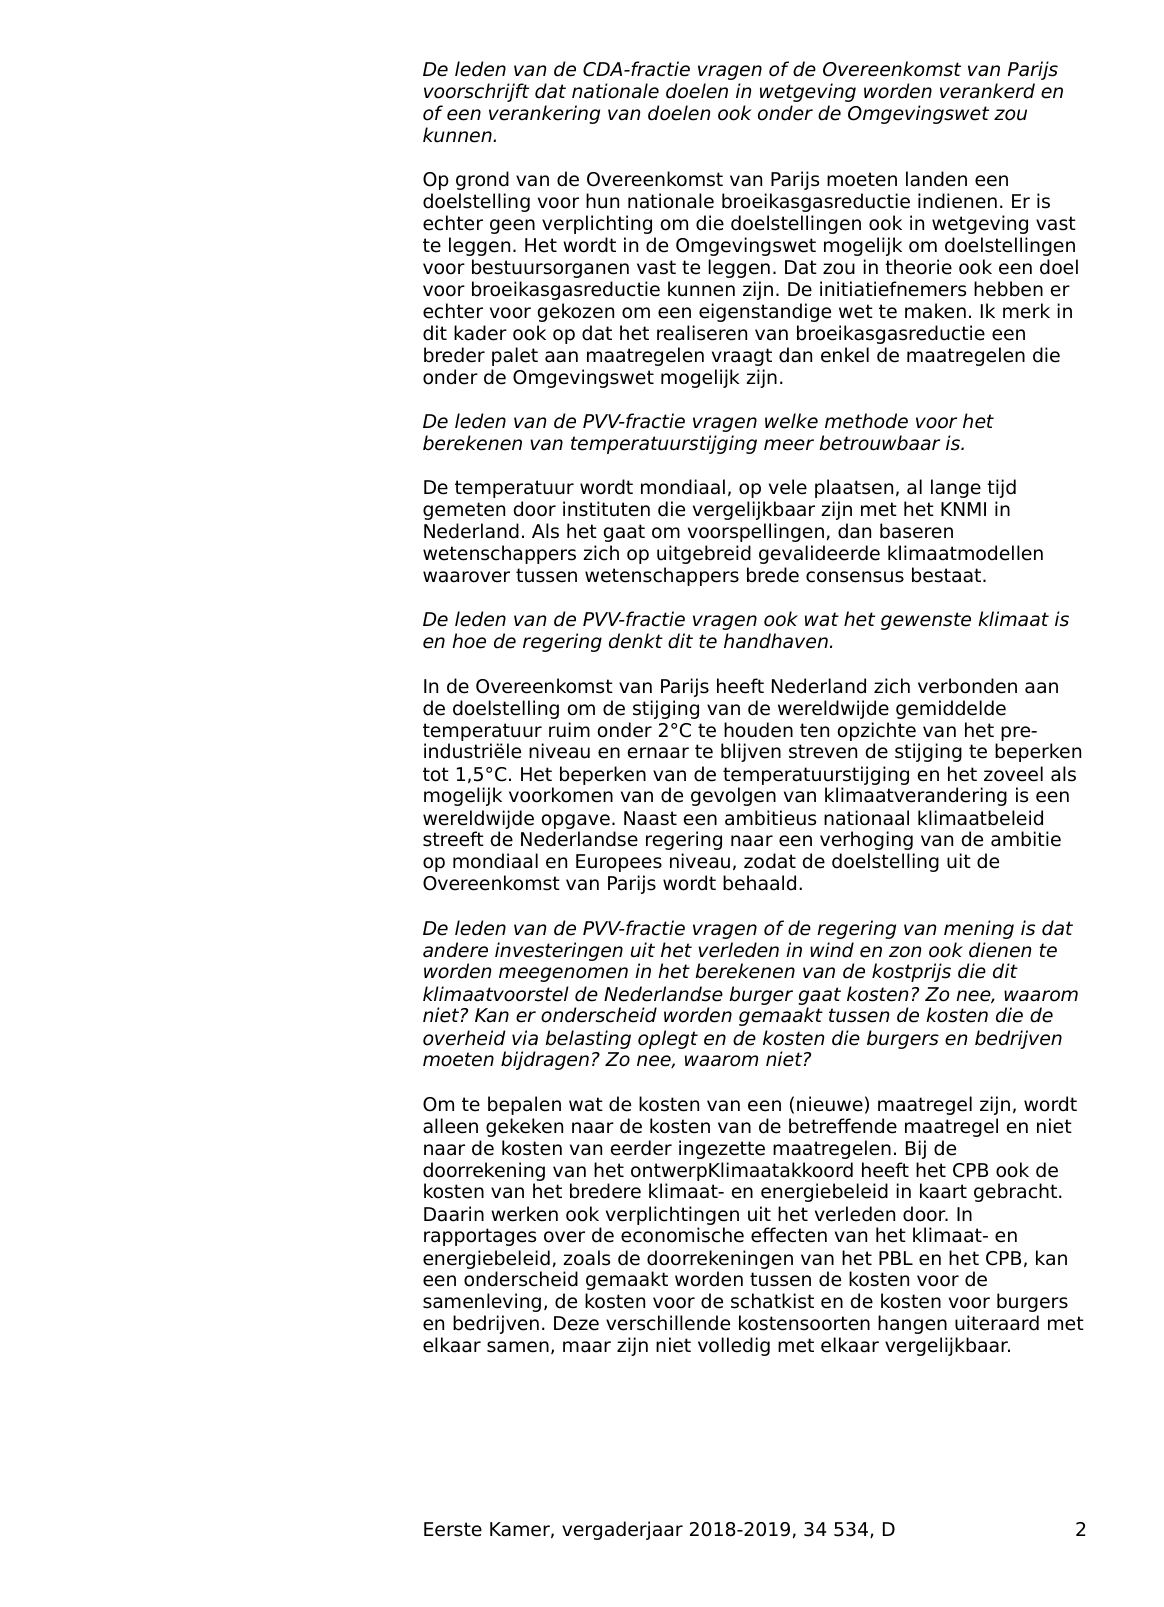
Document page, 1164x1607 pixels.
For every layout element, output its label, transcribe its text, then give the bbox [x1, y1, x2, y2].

text In de Overeenkomst van Parijs heeft Nederland zich verbonden aan de doelstelling om de stijging van de wereldwijde gemiddelde temperatuur ruim onder 2°C te houden ten opzichte van het pre-industriële niveau en ernaar te blijven streven de stijging te beperken tot 1,5°C. Het beperken van de temperatuurstijging en het zoveel als mogelijk voorkomen van de gevolgen van klimaatverandering is een wereldwijde opgave. Naast een ambitieus nationaal klimaatbeleid streeft de Nederlandse regering naar een verhoging van de ambitie op mondiaal en Europees niveau, zodat de doelstelling uit de Overeenkomst van Parijs wordt behaald. [422, 676, 1087, 895]
subtitle De leden van de PVV-fractie vragen welke methode voor het berekenen van temperatuurstijging meer betrouwbaar is. [422, 411, 1087, 455]
subtitle De leden van de CDA-fractie vragen of de Overeenkomst van Parijs voorschrijft dat nationale doelen in wetgeving worden verankerd en of een verankering van doelen ook onder de Omgevingswet zou kunnen. [422, 59, 1087, 147]
subtitle De leden van de PVV-fractie vragen of de regering van mening is dat andere investeringen uit het verleden in wind en zon ook dienen te worden meegenomen in het berekenen van de kostprijs die dit klimaatvoorstel de Nederlandse burger gaat kosten? Zo nee, waarom niet? Kan er onderscheid worden gemaakt tussen de kosten die de overheid via belasting oplegt en de kosten die burgers en bedrijven moeten bijdragen? Zo nee, waarom niet? [422, 917, 1087, 1071]
text De temperatuur wordt mondiaal, op vele plaatsen, al lange tijd gemeten door instituten die vergelijkbaar zijn met het KNMI in Nederland. Als het gaat om voorspellingen, dan baseren wetenschappers zich op uitgebreid gevalideerde klimaatmodellen waarover tussen wetenschappers brede consensus bestaat. [422, 477, 1087, 587]
subtitle De leden van de PVV-fractie vragen ook wat het gewenste klimaat is en hoe de regering denkt dit te handhaven. [422, 609, 1087, 653]
text Om te bepalen wat de kosten van een (nieuwe) maatregel zijn, wordt alleen gekeken naar de kosten van de betreffende maatregel en niet naar de kosten van eerder ingezette maatregelen. Bij de doorrekening van het ontwerpKlimaatakkoord heeft het CPB ook de kosten van het bredere klimaat- en energiebeleid in kaart gebracht. Daarin werken ook verplichtingen uit het verleden door. In rapportages over de economische effecten van het klimaat- en energiebeleid, zoals de doorrekeningen van het PBL en het CPB, kan een onderscheid gemaakt worden tussen de kosten voor de samenleving, de kosten voor de schatkist en de kosten voor burgers en bedrijven. Deze verschillende kostensoorten hangen uiteraard met elkaar samen, maar zijn niet volledig met elkaar vergelijkbaar. [422, 1093, 1087, 1357]
text Op grond van de Overeenkomst van Parijs moeten landen een doelstelling voor hun nationale broeikasgasreductie indienen. Er is echter geen verplichting om die doelstellingen ook in wetgeving vast te leggen. Het wordt in de Omgevingswet mogelijk om doelstellingen voor bestuursorganen vast te leggen. Dat zou in theorie ook een doel voor broeikasgasreductie kunnen zijn. De initiatiefnemers hebben er echter voor gekozen om een eigenstandige wet te maken. Ik merk in dit kader ook op dat het realiseren van broeikasgasreductie een breder palet aan maatregelen vraagt dan enkel de maatregelen die onder de Omgevingswet mogelijk zijn. [422, 169, 1087, 389]
